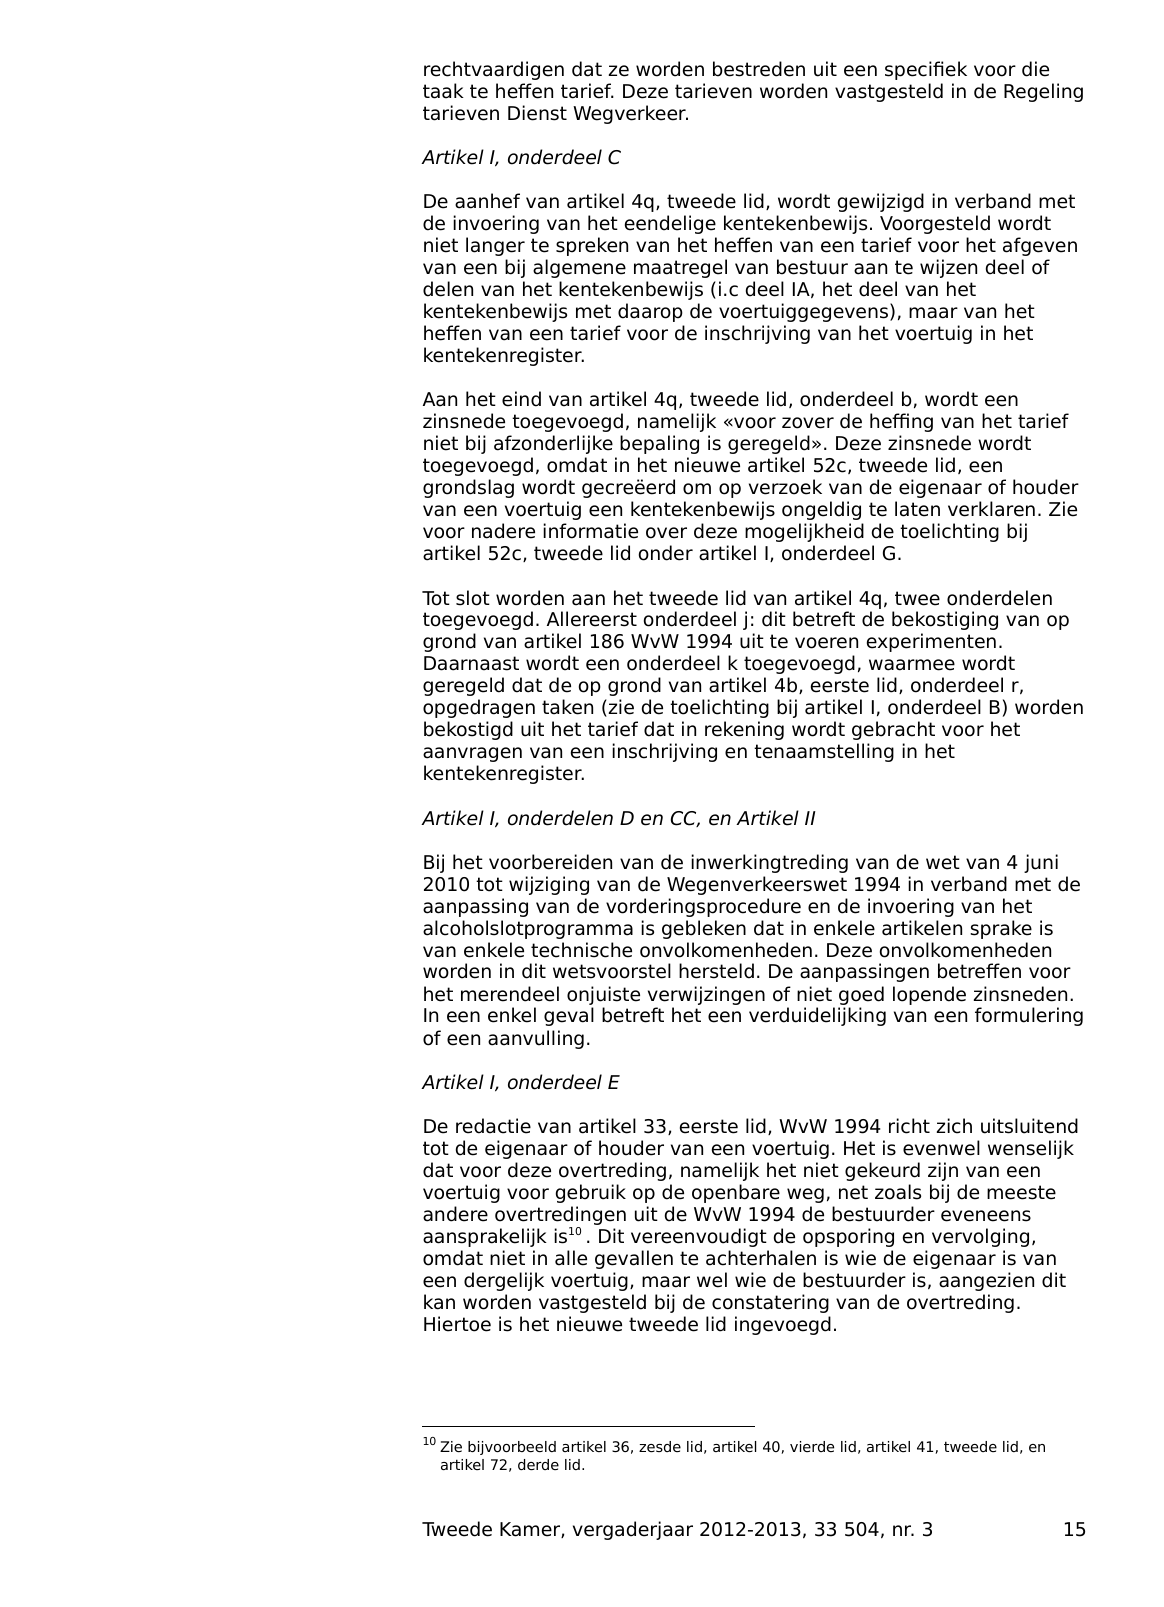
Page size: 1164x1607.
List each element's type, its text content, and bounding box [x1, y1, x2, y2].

text De aanhef van artikel 4q, tweede lid, wordt gewijzigd in verband met de invoering van het eendelige kentekenbewijs. Voorgesteld wordt niet langer te spreken van het heffen van een tarief voor het afgeven van een bij algemene maatregel van bestuur aan te wijzen deel of delen van het kentekenbewijs (i.c deel IA, het deel van het kentekenbewijs met daarop de voertuiggegevens), maar van het heffen van een tarief voor de inschrijving van het voertuig in het kentekenregister. [422, 191, 1087, 367]
text Zie bijvoorbeeld artikel 36, zesde lid, artikel 40, vierde lid, artikel 41, tweede lid, en artikel 72, derde lid. [422, 1435, 1087, 1474]
subtitle Artikel I, onderdeel C [422, 147, 1087, 169]
text De redactie van artikel 33, eerste lid, WvW 1994 richt zich uitsluitend tot de eigenaar of houder van een voertuig. Het is evenwel wenselijk dat voor deze overtreding, namelijk het niet gekeurd zijn van een voertuig voor gebruik op de openbare weg, net zoals bij de meeste andere overtredingen uit de WvW 1994 de bestuurder eveneens aansprakelijk is. Dit vereenvoudigt de opsporing en vervolging, omdat niet in alle gevallen te achterhalen is wie de eigenaar is van een dergelijk voertuig, maar wel wie de bestuurder is, aangezien dit kan worden vastgesteld bij de constatering van de overtreding. Hiertoe is het nieuwe tweede lid ingevoegd. [422, 1116, 1087, 1336]
subtitle Artikel I, onderdeel E [422, 1072, 1087, 1093]
text Tot slot worden aan het tweede lid van artikel 4q, twee onderdelen toegevoegd. Allereerst onderdeel j: dit betreft de bekostiging van op grond van artikel 186 WvW 1994 uit te voeren experimenten. Daarnaast wordt een onderdeel k toegevoegd, waarmee wordt geregeld dat de op grond van artikel 4b, eerste lid, onderdeel r, opgedragen taken (zie de toelichting bij artikel I, onderdeel B) worden bekostigd uit het tarief dat in rekening wordt gebracht voor het aanvragen van een inschrijving en tenaamstelling in het kentekenregister. [422, 587, 1087, 785]
subtitle Artikel I, onderdelen D en CC, en Artikel II [422, 807, 1087, 829]
text Aan het eind van artikel 4q, tweede lid, onderdeel b, wordt een zinsnede toegevoegd, namelijk «voor zover de heffing van het tarief niet bij afzonderlijke bepaling is geregeld». Deze zinsnede wordt toegevoegd, omdat in het nieuwe artikel 52c, tweede lid, een grondslag wordt gecreëerd om op verzoek van de eigenaar of houder van een voertuig een kentekenbewijs ongeldig te laten verklaren. Zie voor nadere informatie over deze mogelijkheid de toelichting bij artikel 52c, tweede lid onder artikel I, onderdeel G. [422, 389, 1087, 565]
text rechtvaardigen dat ze worden bestreden uit een specifiek voor die taak te heffen tarief. Deze tarieven worden vastgesteld in de Regeling tarieven Dienst Wegverkeer. [422, 59, 1087, 125]
text Bij het voorbereiden van de inwerkingtreding van de wet van 4 juni 2010 tot wijziging van de Wegenverkeerswet 1994 in verband met de aanpassing van de vorderingsprocedure en de invoering van het alcoholslotprogramma is gebleken dat in enkele artikelen sprake is van enkele technische onvolkomenheden. Deze onvolkomenheden worden in dit wetsvoorstel hersteld. De aanpassingen betreffen voor het merendeel onjuiste verwijzingen of niet goed lopende zinsneden. In een enkel geval betreft het een verduidelijking van een formulering of een aanvulling. [422, 852, 1087, 1049]
